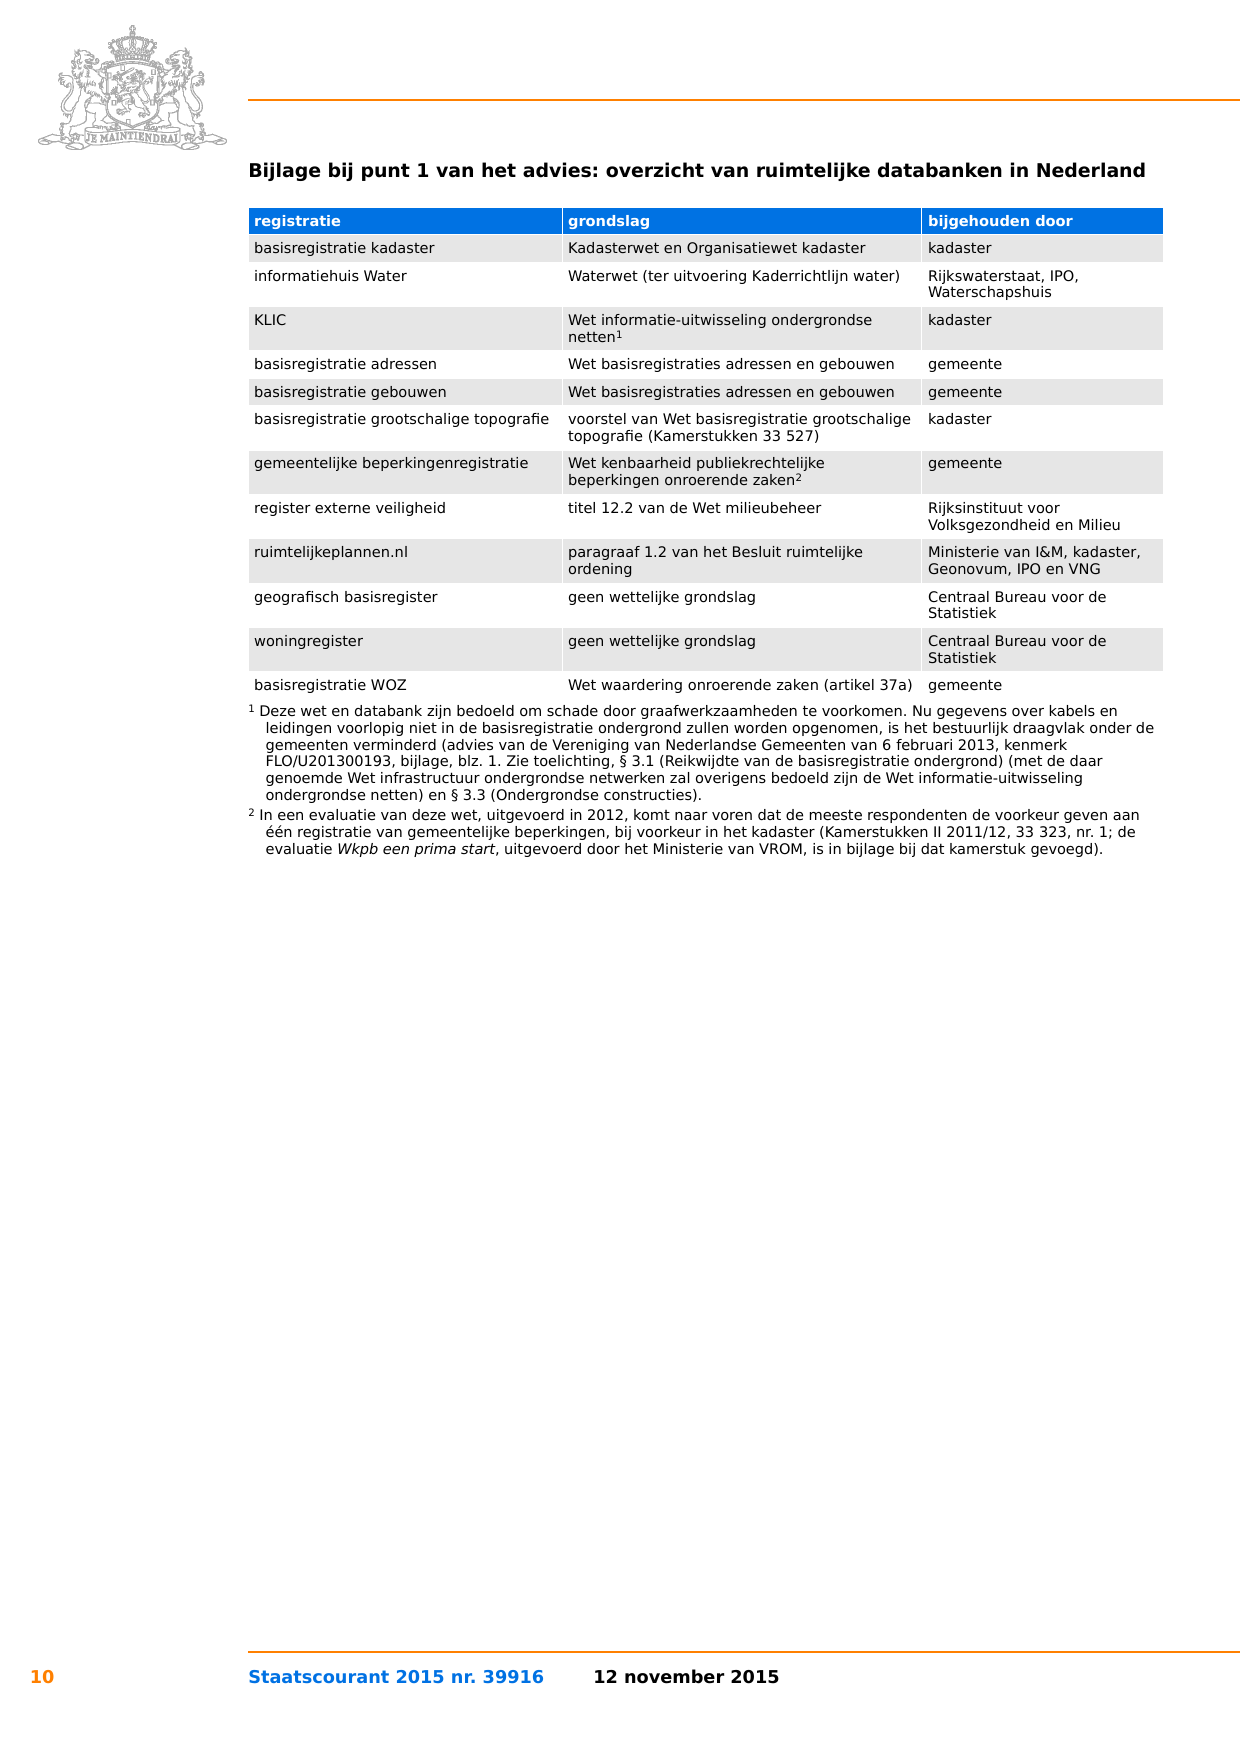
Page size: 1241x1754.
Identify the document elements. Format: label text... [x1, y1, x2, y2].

table_cell woningregister [249, 628, 562, 671]
table_cell Centraal Bureau voor de Statistiek [922, 584, 1163, 627]
table_cell basisregistratie gebouwen [249, 379, 562, 405]
table_cell gemeentelijke beperkingenregistratie [249, 451, 562, 494]
picture [38, 25, 227, 150]
table_cell titel 12.2 van de Wet milieubeheer [563, 495, 921, 538]
table_cell geen wettelijke grondslag [563, 584, 921, 627]
table_cell basisregistratie adressen [249, 351, 562, 378]
table_cell Centraal Bureau voor de Statistiek [922, 628, 1163, 671]
table_cell Waterwet (ter uitvoering Kaderrichtlijn water) [563, 263, 921, 306]
table_cell kadaster [922, 307, 1163, 350]
table_cell gemeente [922, 673, 1163, 699]
table_cell Wet informatie-uitwisseling ondergrondse netten1 [563, 307, 921, 350]
subtitle Bijlage bij punt 1 van het advies: overzicht van ruimtelijke databanken in Nederland [248, 160, 1163, 182]
table_cell voorstel van Wet basisregistratie grootschalige topografie (Kamerstukken 33 527) [563, 406, 921, 449]
table_cell Wet kenbaarheid publiekrechtelijke beperkingen onroerende zaken2 [563, 451, 921, 494]
table_header grondslag [563, 208, 921, 234]
table_cell Ministerie van I&M, kadaster, Geonovum, IPO en VNG [922, 539, 1163, 583]
table_header registratie [249, 208, 562, 234]
table_cell geen wettelijke grondslag [563, 628, 921, 671]
table_cell Rijkswaterstaat, IPO, Waterschapshuis [922, 263, 1163, 306]
table_cell Kadasterwet en Organisatiewet kadaster [563, 235, 921, 262]
table_cell Rijksinstituut voor Volksgezondheid en Milieu [922, 495, 1163, 538]
table_cell informatiehuis Water [249, 263, 562, 306]
table_cell basisregistratie grootschalige topografie [249, 406, 562, 449]
table_cell paragraaf 1.2 van het Besluit ruimtelijke ordening [563, 539, 921, 583]
table_cell basisregistratie kadaster [249, 235, 562, 262]
table_cell 1 Deze wet en databank zijn bedoeld om schade door graafwerkzaamheden te voorkomen. Nu gegevens over kabels en leidingen voorlopig niet in de basisregistratie ondergrond zullen worden opgenomen, is het bestuurlijk draagvlak onder de gemeenten verminderd (advies van de Vereniging van Nederlandse Gemeenten van 6 februari 2013, kenmerk FLO/U201300193, bijlage, blz. 1. Zie toelichting, § 3.1 (Reikwijdte van de basisregistratie ondergrond) (met de daar genoemde Wet infrastructuur ondergrondse netwerken zal overigens bedoeld zijn de Wet informatie-uitwisseling ondergrondse netten) en § 3.3 (Ondergrondse constructies). 2 In een evaluatie van deze wet, uitgevoerd in 2012, komt naar voren dat de meeste respondenten de voorkeur geven aan één registratie van gemeentelijke beperkingen, bij voorkeur in het kadaster (Kamerstukken II 2011/12, 33 323, nr. 1; de evaluatie Wkpb een prima start, uitgevoerd door het Ministerie van VROM, is in bijlage bij dat kamerstuk gevoegd). [248, 700, 1163, 858]
table_cell Wet basisregistraties adressen en gebouwen [563, 379, 921, 405]
table_cell gemeente [922, 451, 1163, 494]
table_cell geografisch basisregister [249, 584, 562, 627]
table_cell kadaster [922, 235, 1163, 262]
table_cell Wet basisregistraties adressen en gebouwen [563, 351, 921, 378]
table_cell Wet waardering onroerende zaken (artikel 37a) [563, 673, 921, 699]
table_header bijgehouden door [922, 208, 1163, 234]
table_cell gemeente [922, 351, 1163, 378]
table_cell ruimtelijkeplannen.nl [249, 539, 562, 583]
table_cell basisregistratie WOZ [249, 673, 562, 699]
table_cell kadaster [922, 406, 1163, 449]
table_cell KLIC [249, 307, 562, 350]
table_cell register externe veiligheid [249, 495, 562, 538]
table_cell gemeente [922, 379, 1163, 405]
